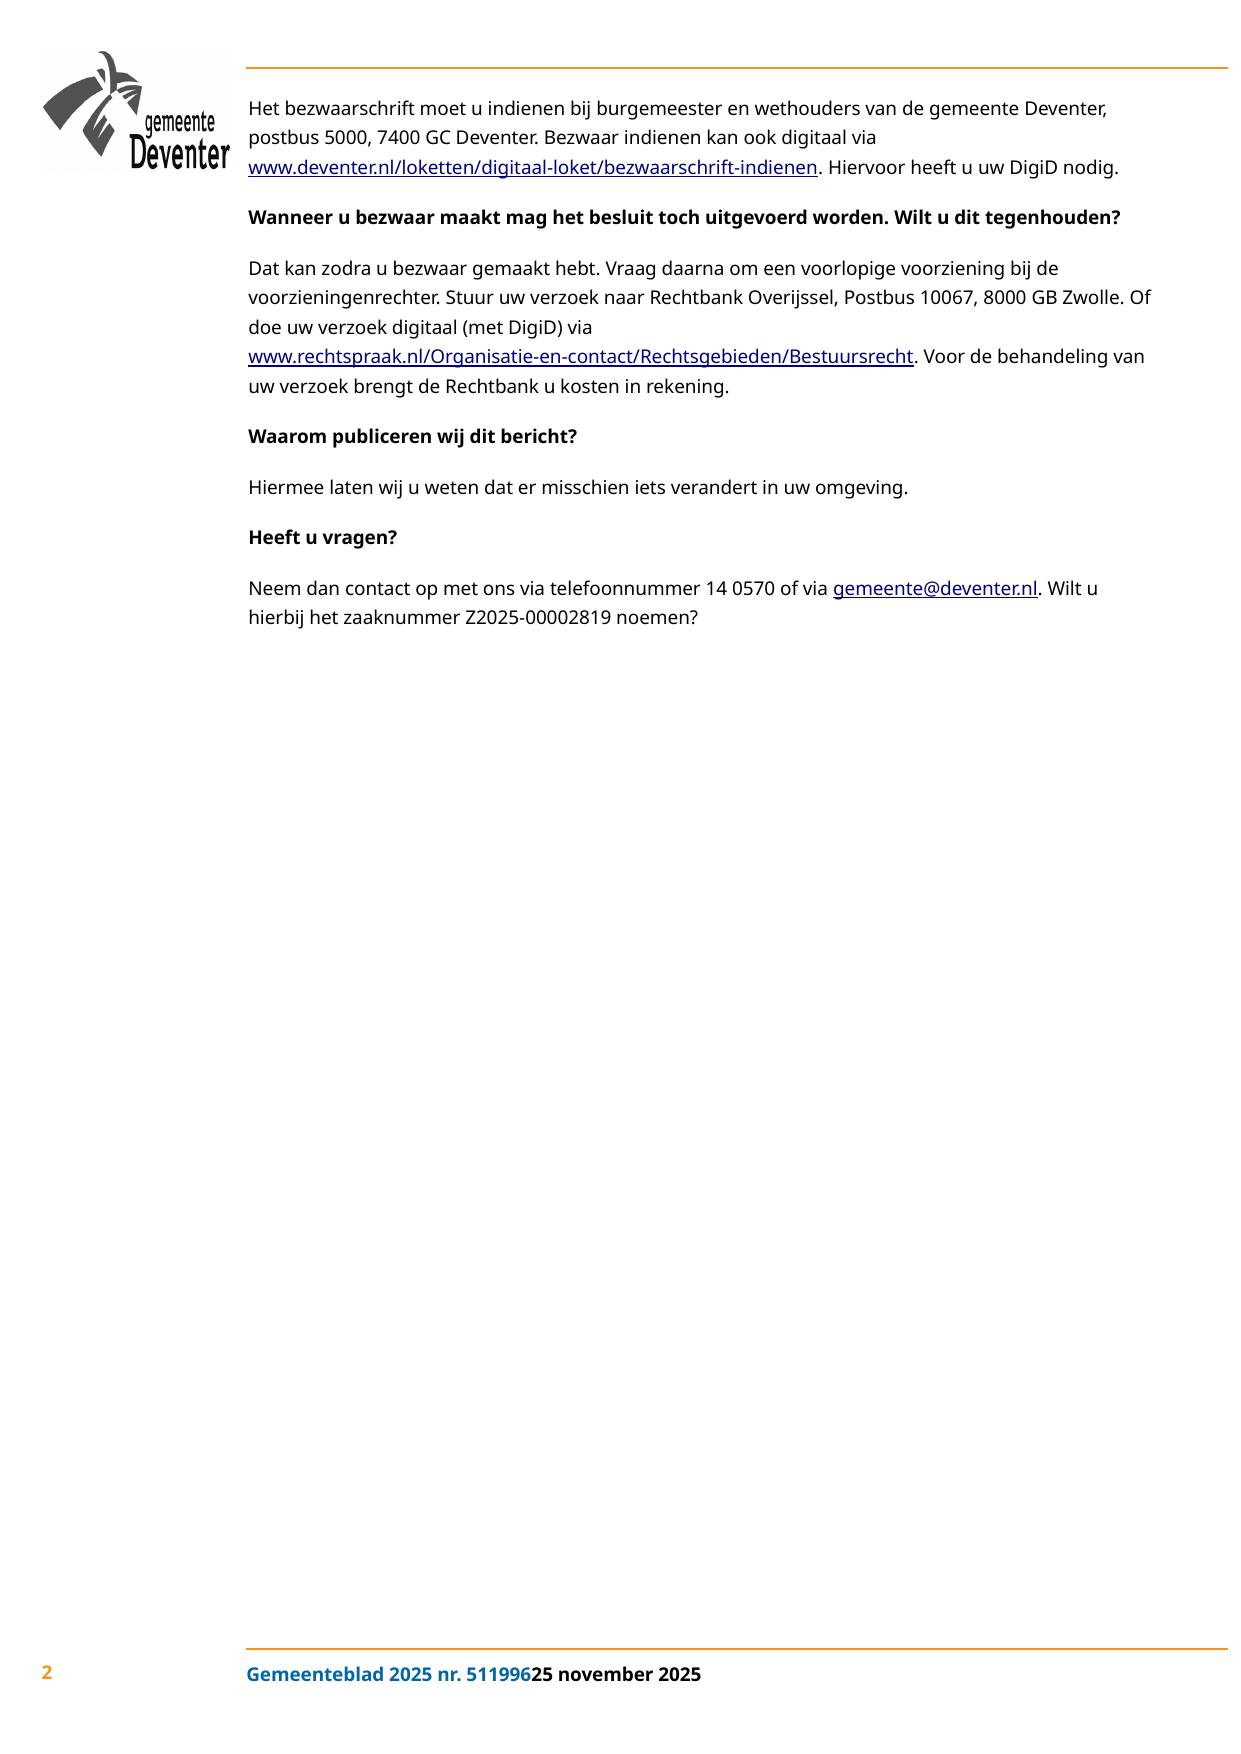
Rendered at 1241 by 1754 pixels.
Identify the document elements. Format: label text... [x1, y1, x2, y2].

text Dat kan zodra u bezwaar gemaakt hebt. Vraag daarna om een voorlopige voorziening bij de voorzieningenrechter. Stuur uw verzoek naar Rechtbank Overijssel, Postbus 10067, 8000 GB Zwolle. Of doe uw verzoek digitaal (met DigiD) via www.rechtspraak.nl/Organisatie-en-contact/Rechtsgebieden/Bestuursrecht. Voor de behandeling van uw verzoek brengt de Rechtbank u kosten in rekening. [248, 255, 1152, 399]
text Wanneer u bezwaar maakt mag het besluit toch uitgevoerd worden. Wilt u dit tegenhouden? [248, 204, 1152, 230]
text Neem dan contact op met ons via telefoonnummer 14 0570 of via gemeente@deventer.nl. Wilt u hierbij het zaaknummer Z2025-00002819 noemen? [248, 575, 1152, 630]
picture [41, 47, 231, 172]
text Het bezwaarschrift moet u indienen bij burgemeester en wethouders van de gemeente Deventer, postbus 5000, 7400 GC Deventer. Bezwaar indienen kan ook digitaal via www.deventer.nl/loketten/digitaal-loket/bezwaarschrift-indienen. Hiervoor heeft u uw DigiD nodig. [248, 95, 1152, 180]
text Hiermee laten wij u weten dat er misschien iets verandert in uw omgeving. [248, 474, 1152, 500]
text Waarom publiceren wij dit bericht? [248, 423, 1152, 449]
text Heeft u vragen? [248, 524, 1152, 550]
